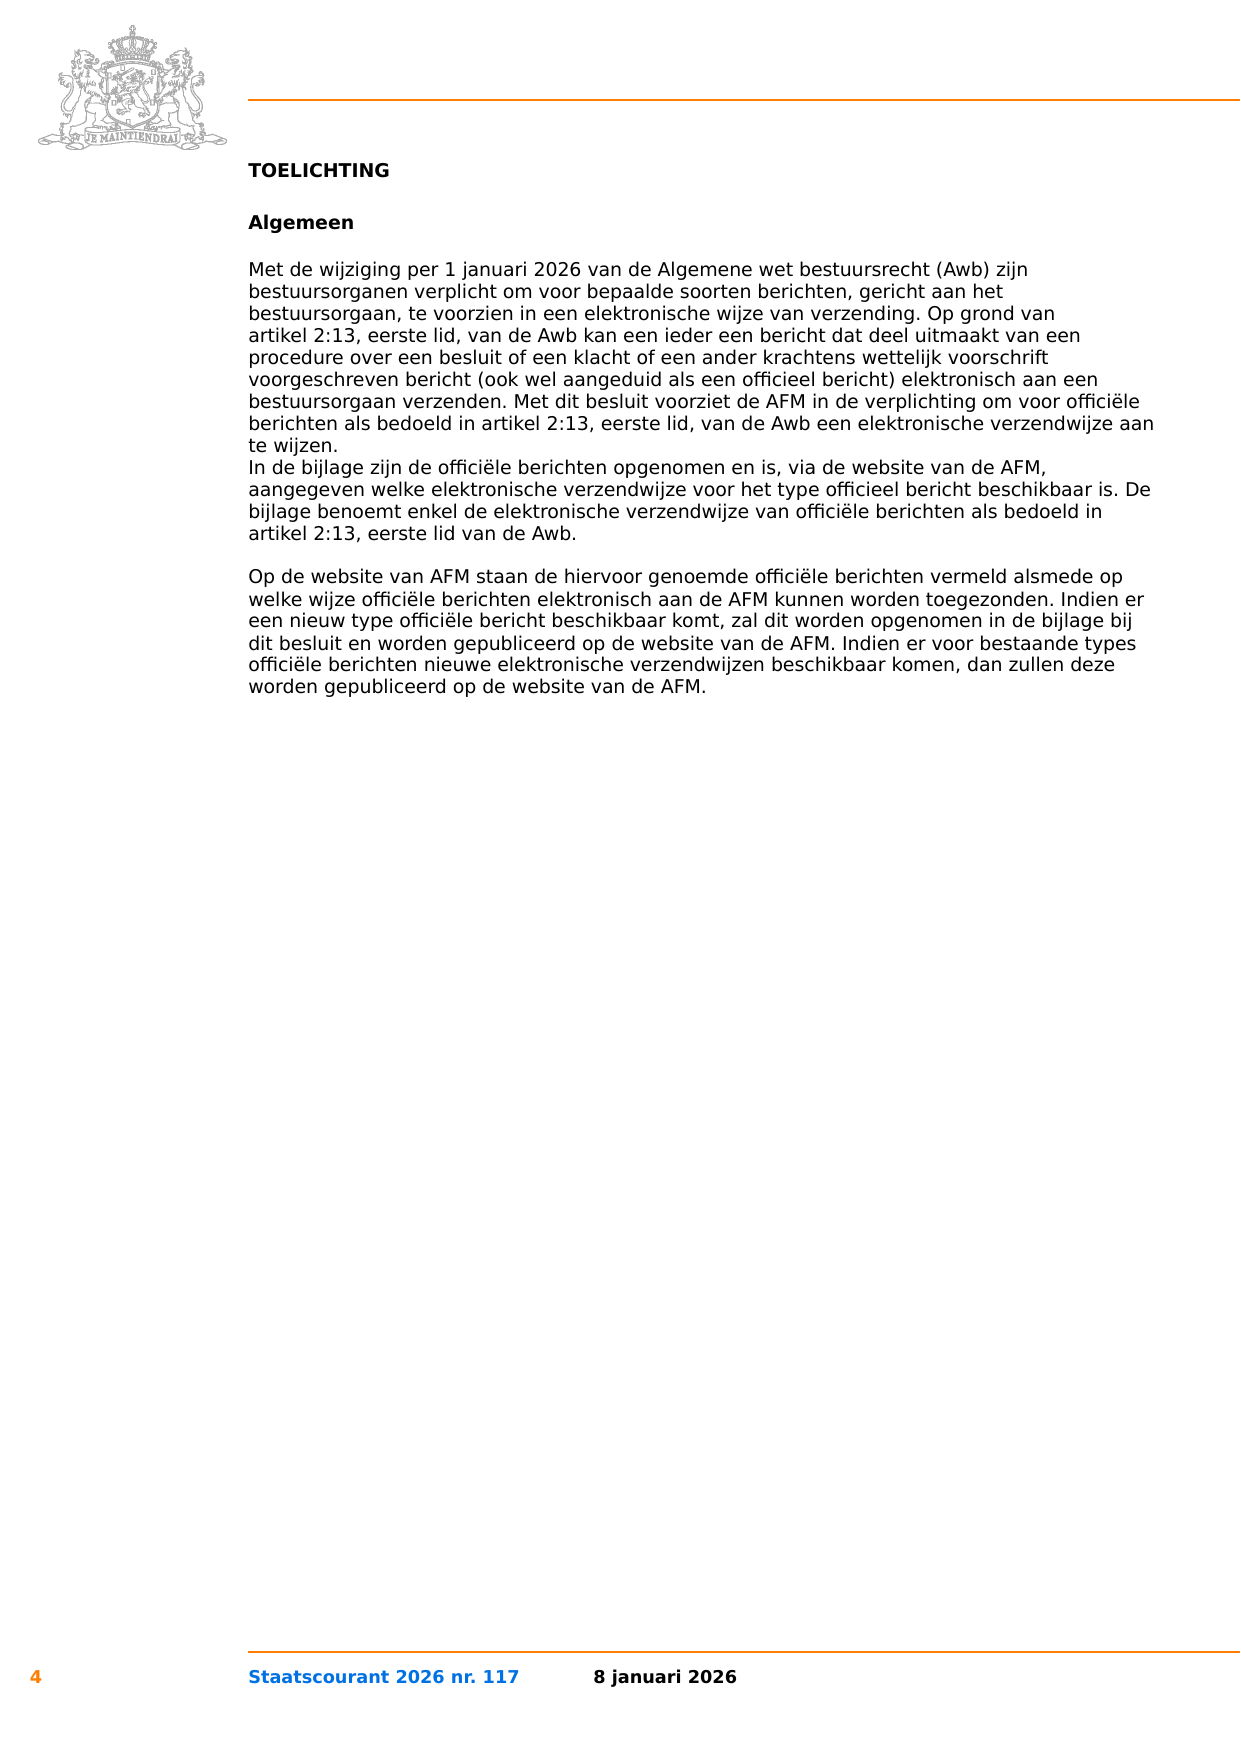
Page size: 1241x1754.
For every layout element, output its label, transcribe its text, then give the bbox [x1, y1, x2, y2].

picture [38, 25, 227, 150]
text Op de website van AFM staan de hiervoor genoemde officiële berichten vermeld alsmede op welke wijze officiële berichten elektronisch aan de AFM kunnen worden toegezonden. Indien er een nieuw type officiële bericht beschikbaar komt, zal dit worden opgenomen in de bijlage bij dit besluit en worden gepubliceerd op de website van de AFM. Indien er voor bestaande types officiële berichten nieuwe elektronische verzendwijzen beschikbaar komen, dan zullen deze worden gepubliceerd op de website van de AFM. [248, 566, 1163, 698]
subtitle Algemeen [248, 212, 1163, 234]
text Met de wijziging per 1 januari 2026 van de Algemene wet bestuursrecht (Awb) zijn bestuursorganen verplicht om voor bepaalde soorten berichten, gericht aan het bestuursorgaan, te voorzien in een elektronische wijze van verzending. Op grond van artikel 2:13, eerste lid, van de Awb kan een ieder een bericht dat deel uitmaakt van een procedure over een besluit of een klacht of een ander krachtens wettelijk voorschrift voorgeschreven bericht (ook wel aangeduid als een officieel bericht) elektronisch aan een bestuursorgaan verzenden. Met dit besluit voorziet de AFM in de verplichting om voor officiële berichten als bedoeld in artikel 2:13, eerste lid, van de Awb een elektronische verzendwijze aan te wijzen. [248, 259, 1163, 457]
text In de bijlage zijn de officiële berichten opgenomen en is, via de website van de AFM, aangegeven welke elektronische verzendwijze voor het type officieel bericht beschikbaar is. De bijlage benoemt enkel de elektronische verzendwijze van officiële berichten als bedoeld in artikel 2:13, eerste lid van de Awb. [248, 457, 1163, 544]
subtitle TOELICHTING [248, 160, 1163, 182]
